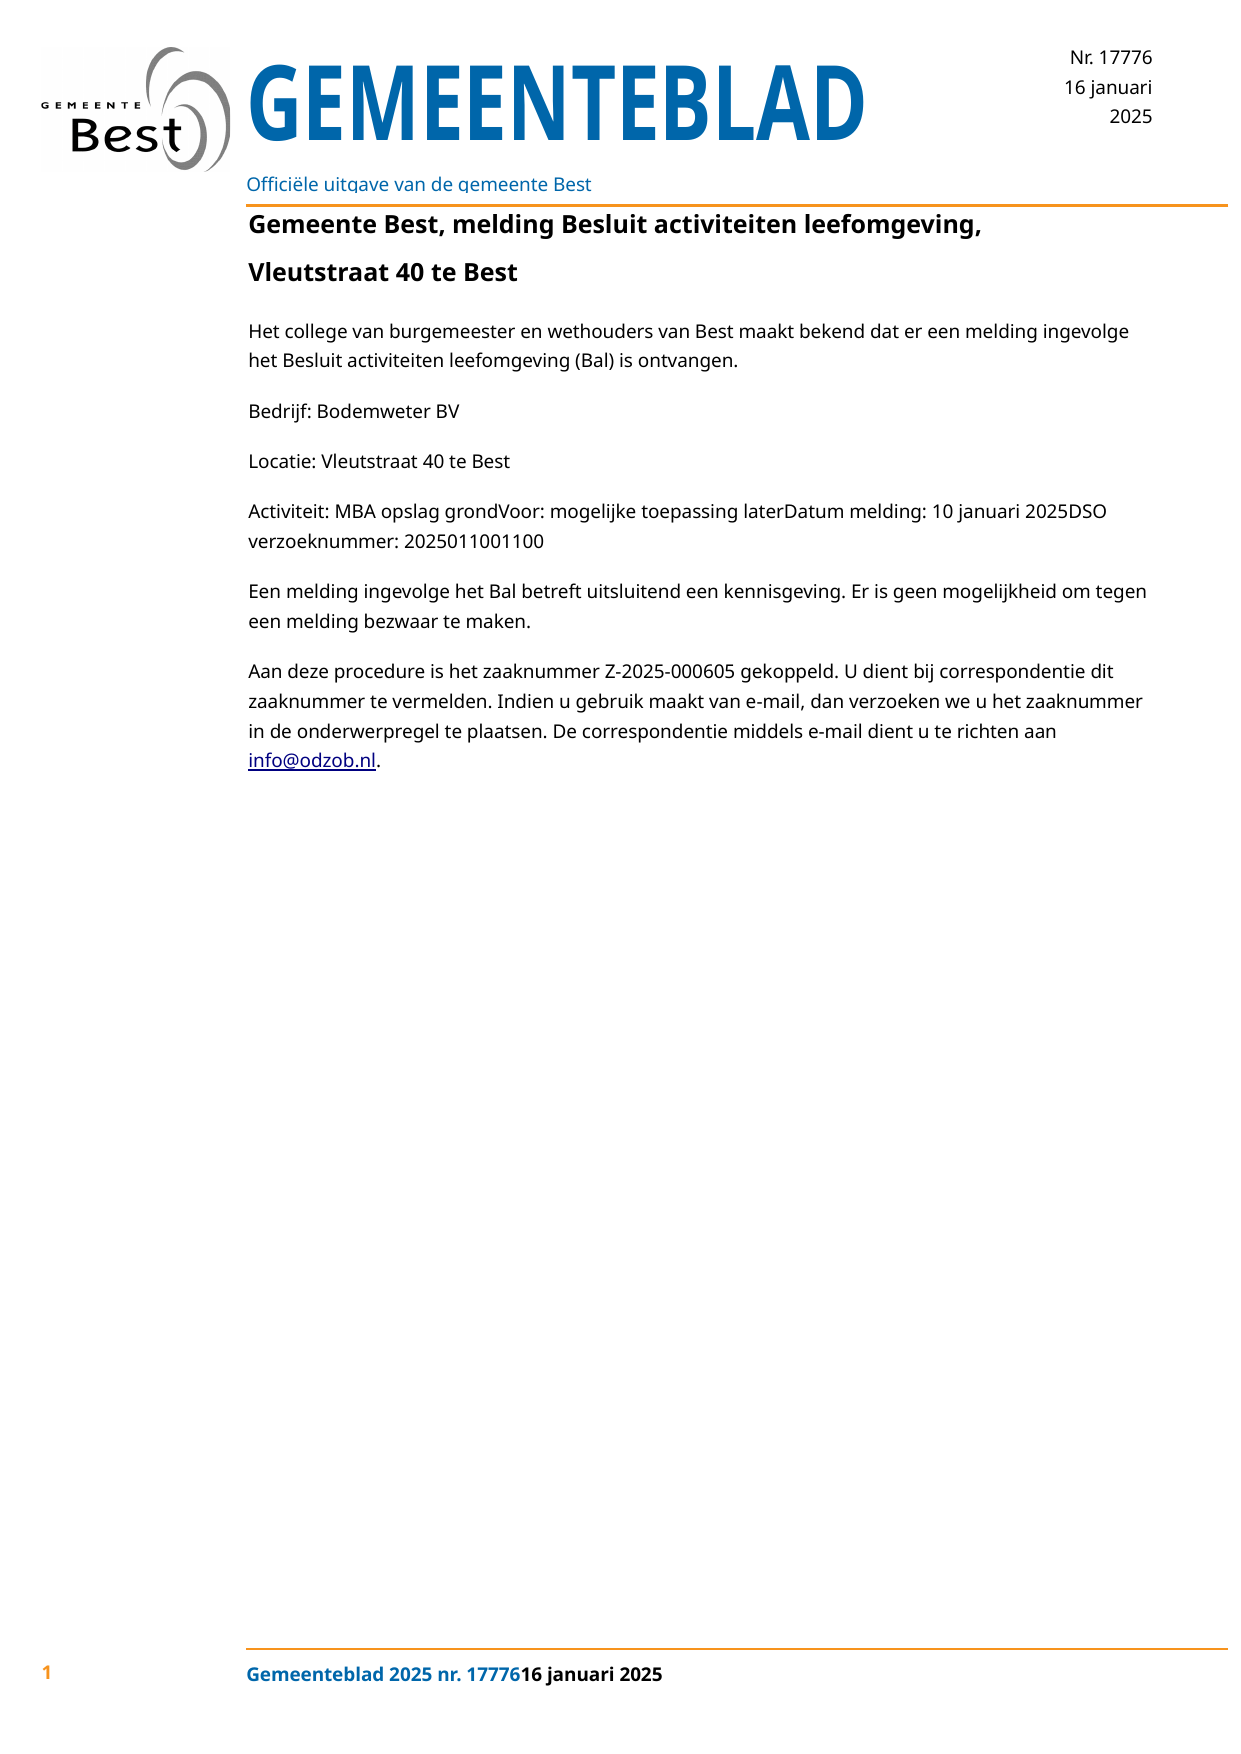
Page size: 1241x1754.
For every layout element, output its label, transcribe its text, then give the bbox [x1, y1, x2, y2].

text Locatie: Vleutstraat 40​ te Best [248, 448, 1152, 474]
text Gemeente Best, melding Besluit activiteiten leefomgeving, Vleutstraat 40​ te Best [248, 207, 1152, 288]
picture [41, 47, 231, 172]
text Activiteit: MBA opslag grondVoor: mogelijke toepassing laterDatum melding: 10 januari 2025DSO verzoeknummer: 2025011001100 [248, 499, 1152, 554]
text Een melding ingevolge het Bal betreft uitsluitend een kennisgeving. Er is geen mogelijkheid om tegen een melding bezwaar te maken. [248, 579, 1152, 634]
text Aan deze procedure is het zaaknummer Z-2025-000605 gekoppeld. U dient bij correspondentie dit zaaknummer te vermelden. Indien u gebruik maakt van e-mail, dan verzoeken we u het zaaknummer in de onderwerpregel te plaatsen. De correspondentie middels e-mail dient u te richten aan info@odzob.nl. [248, 659, 1152, 773]
text Het college van burgemeester en wethouders van Best maakt bekend dat er een melding ingevolge het Besluit activiteiten leefomgeving (Bal) is ontvangen. [248, 318, 1152, 373]
text Bedrijf: Bodemweter BV [248, 398, 1152, 424]
